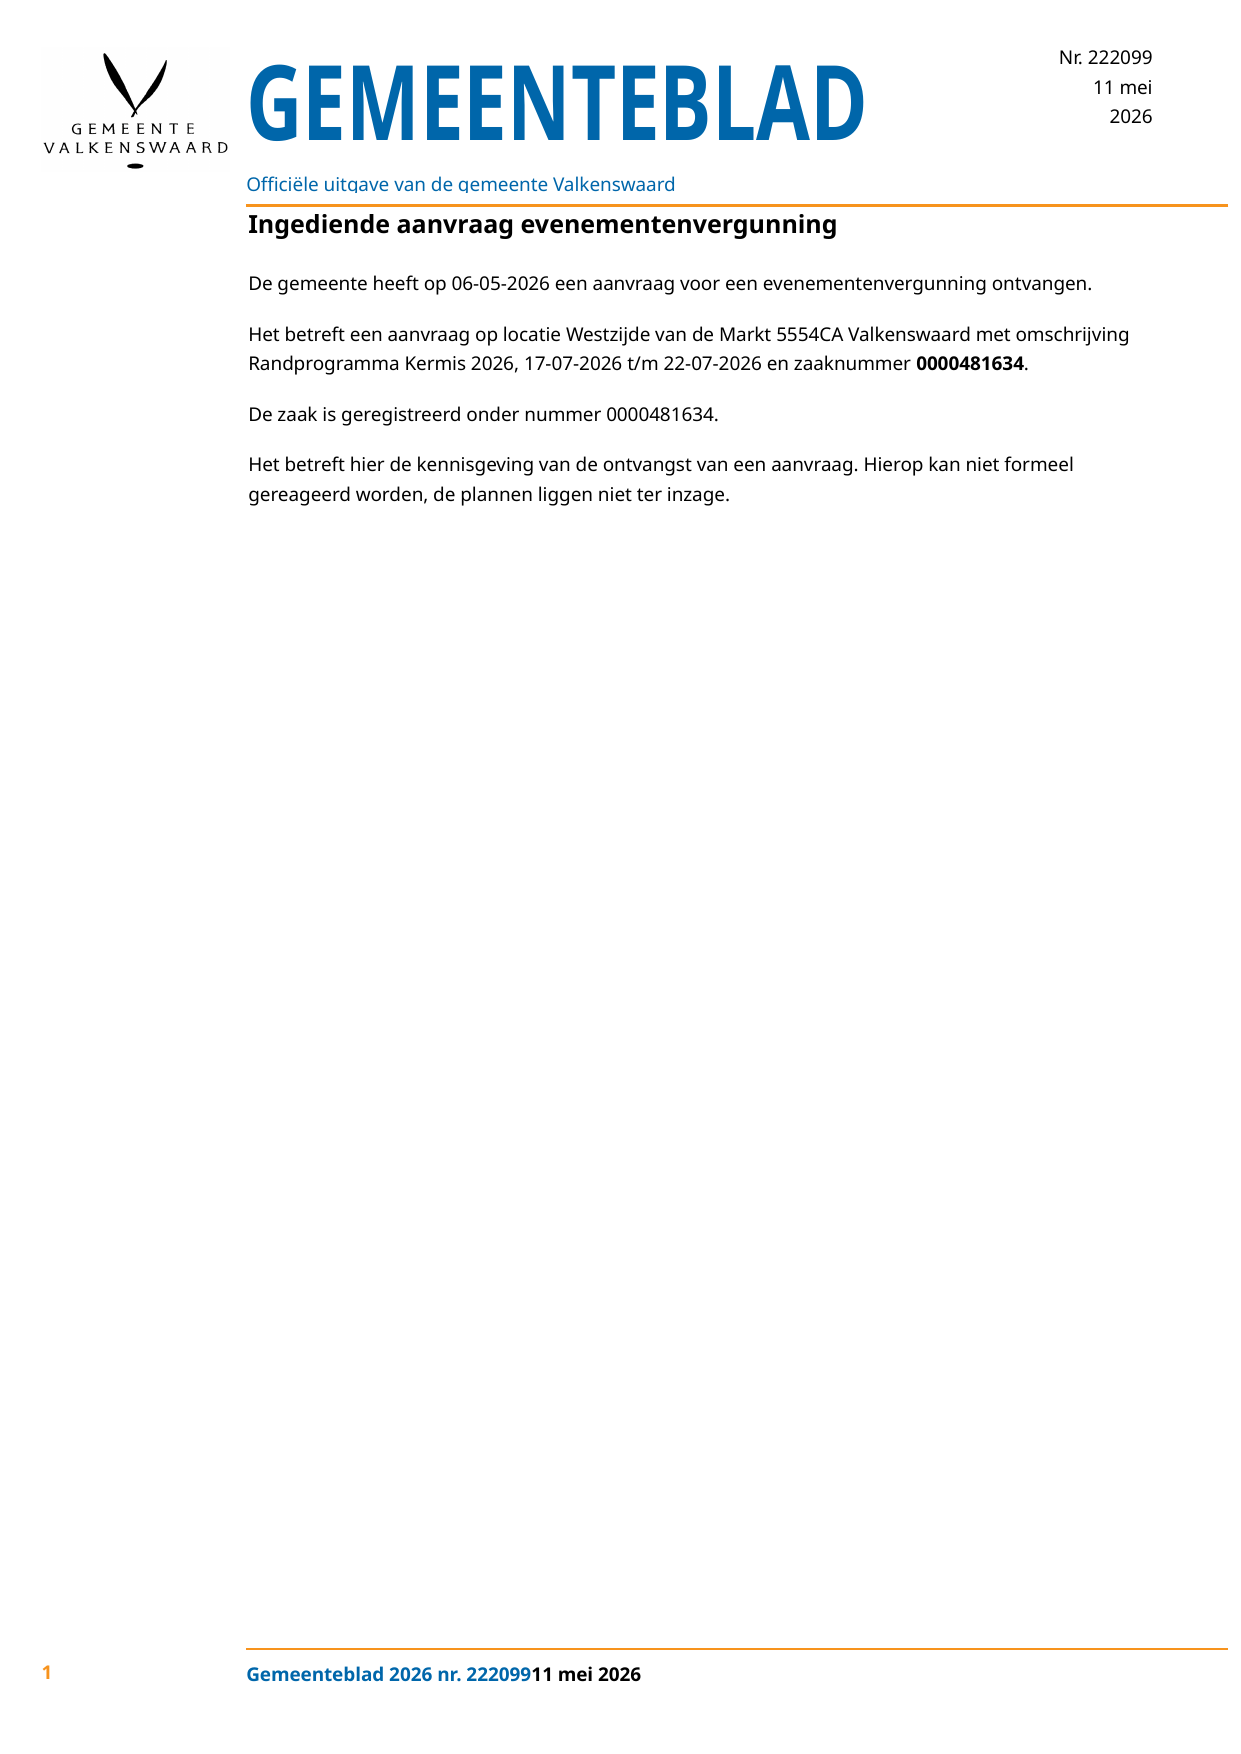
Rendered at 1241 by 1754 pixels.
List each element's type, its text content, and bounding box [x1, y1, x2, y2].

text Het betreft een aanvraag op locatie Westzijde van de Markt 5554CA Valkenswaard met omschrijving Randprogramma Kermis 2026, 17-07-2026 t/m 22-07-2026 en zaaknummer 0000481634. [248, 321, 1152, 376]
text De zaak is geregistreerd onder nummer 0000481634. [248, 401, 1152, 426]
text De gemeente heeft op 06-05-2026 een aanvraag voor een evenementenvergunning ontvangen. [248, 270, 1152, 296]
text Ingediende aanvraag evenementenvergunning [248, 207, 1152, 241]
text Het betreft hier de kennisgeving van de ontvangst van een aanvraag. Hierop kan niet formeel gereageerd worden, de plannen liggen niet ter inzage. [248, 451, 1152, 506]
picture [41, 47, 231, 172]
